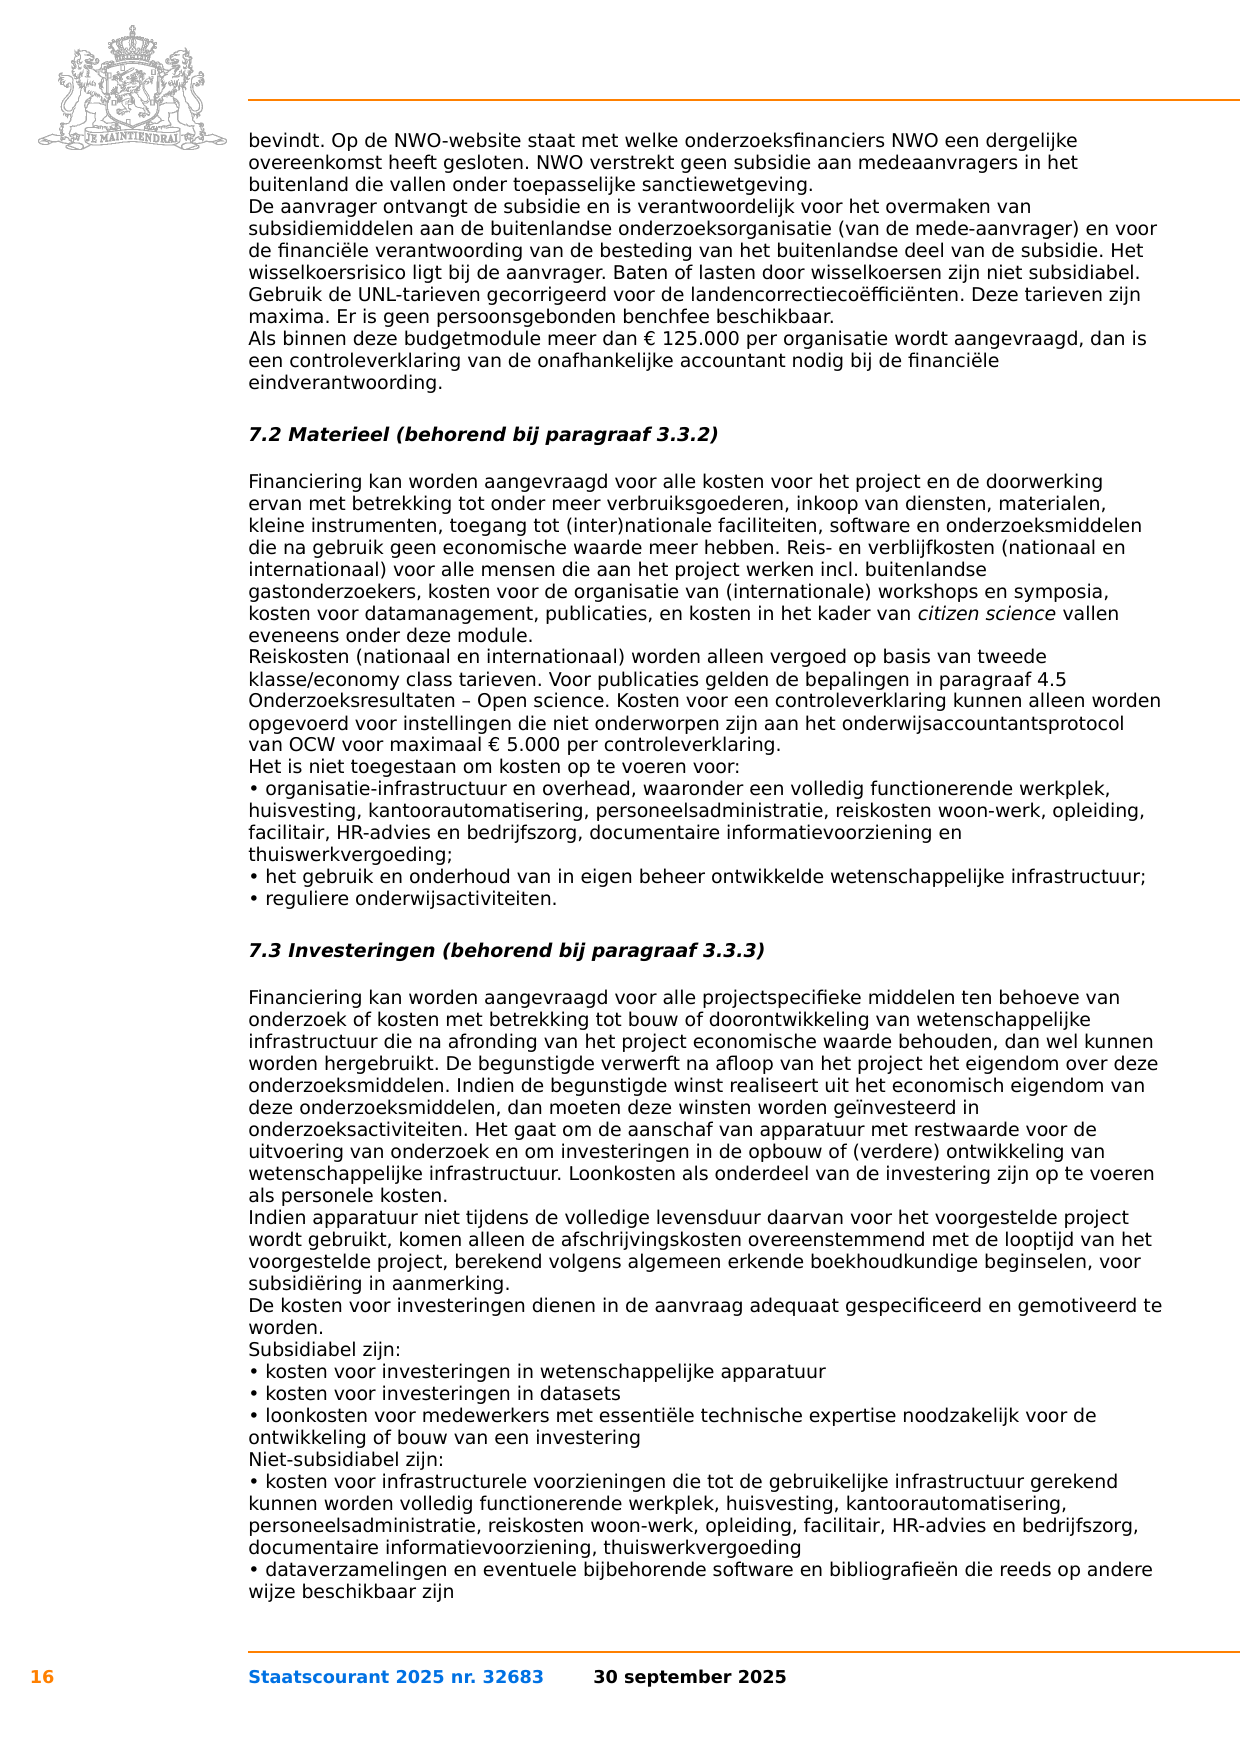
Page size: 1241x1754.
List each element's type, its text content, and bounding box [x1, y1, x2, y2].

text Gebruik de UNL-tarieven gecorrigeerd voor de landencorrectiecoëfficiënten. Deze tarieven zijn maxima. Er is geen persoonsgebonden benchfee beschikbaar. [248, 284, 1163, 328]
text • het gebruik en onderhoud van in eigen beheer ontwikkelde wetenschappelijke infrastructuur; [248, 866, 1163, 888]
text • reguliere onderwijsactiviteiten. [248, 888, 1163, 910]
text • kosten voor investeringen in wetenschappelijke apparatuur [248, 1361, 1163, 1383]
picture [38, 25, 227, 150]
text De aanvrager ontvangt de subsidie en is verantwoordelijk voor het overmaken van subsidiemiddelen aan de buitenlandse onderzoeksorganisatie (van de mede-aanvrager) en voor de financiële verantwoording van de besteding van het buitenlandse deel van de subsidie. Het wisselkoersrisico ligt bij de aanvrager. Baten of lasten door wisselkoersen zijn niet subsidiabel. [248, 196, 1163, 284]
text Financiering kan worden aangevraagd voor alle kosten voor het project en de doorwerking ervan met betrekking tot onder meer verbruiksgoederen, inkoop van diensten, materialen, kleine instrumenten, toegang tot (inter)nationale faciliteiten, software en onderzoeksmiddelen die na gebruik geen economische waarde meer hebben. Reis- en verblijfkosten (nationaal en internationaal) voor alle mensen die aan het project werken incl. buitenlandse gastonderzoekers, kosten voor de organisatie van (internationale) workshops en symposia, kosten voor datamanagement, publicaties, en kosten in het kader van citizen science vallen eveneens onder deze module. [248, 471, 1163, 646]
text bevindt. Op de NWO-website staat met welke onderzoeksfinanciers NWO een dergelijke overeenkomst heeft gesloten. NWO verstrekt geen subsidie aan medeaanvragers in het buitenland die vallen onder toepasselijke sanctiewetgeving. [248, 130, 1163, 196]
text Als binnen deze budgetmodule meer dan € 125.000 per organisatie wordt aangevraagd, dan is een controleverklaring van de onafhankelijke accountant nodig bij de financiële eindverantwoording. [248, 328, 1163, 394]
text • kosten voor investeringen in datasets [248, 1383, 1163, 1405]
subtitle 7.2 Materieel (behorend bij paragraaf 3.3.2) [248, 424, 1163, 446]
text Het is niet toegestaan om kosten op te voeren voor: [248, 756, 1163, 778]
text • organisatie-infrastructuur en overhead, waaronder een volledig functionerende werkplek, huisvesting, kantoorautomatisering, personeelsadministratie, reiskosten woon-werk, opleiding, facilitair, HR-advies en bedrijfszorg, documentaire informatievoorziening en thuiswerkvergoeding; [248, 778, 1163, 866]
text • loonkosten voor medewerkers met essentiële technische expertise noodzakelijk voor de ontwikkeling of bouw van een investering [248, 1405, 1163, 1449]
text Indien apparatuur niet tijdens de volledige levensduur daarvan voor het voorgestelde project wordt gebruikt, komen alleen de afschrijvingskosten overeenstemmend met de looptijd van het voorgestelde project, berekend volgens algemeen erkende boekhoudkundige beginselen, voor subsidiëring in aanmerking. [248, 1207, 1163, 1295]
text • kosten voor infrastructurele voorzieningen die tot de gebruikelijke infrastructuur gerekend kunnen worden volledig functionerende werkplek, huisvesting, kantoorautomatisering, personeelsadministratie, reiskosten woon-werk, opleiding, facilitair, HR-advies en bedrijfszorg, documentaire informatievoorziening, thuiswerkvergoeding [248, 1471, 1163, 1559]
text Subsidiabel zijn: [248, 1339, 1163, 1361]
text Reiskosten (nationaal en internationaal) worden alleen vergoed op basis van tweede klasse/economy class tarieven. Voor publicaties gelden de bepalingen in paragraaf 4.5 Onderzoeksresultaten – Open science. Kosten voor een controleverklaring kunnen alleen worden opgevoerd voor instellingen die niet onderworpen zijn aan het onderwijsaccountantsprotocol van OCW voor maximaal € 5.000 per controleverklaring. [248, 646, 1163, 756]
text Niet-subsidiabel zijn: [248, 1449, 1163, 1471]
text Financiering kan worden aangevraagd voor alle projectspecifieke middelen ten behoeve van onderzoek of kosten met betrekking tot bouw of doorontwikkeling van wetenschappelijke infrastructuur die na afronding van het project economische waarde behouden, dan wel kunnen worden hergebruikt. De begunstigde verwerft na afloop van het project het eigendom over deze onderzoeksmiddelen. Indien de begunstigde winst realiseert uit het economisch eigendom van deze onderzoeksmiddelen, dan moeten deze winsten worden geïnvesteerd in onderzoeksactiviteiten. Het gaat om de aanschaf van apparatuur met restwaarde voor de uitvoering van onderzoek en om investeringen in de opbouw of (verdere) ontwikkeling van wetenschappelijke infrastructuur. Loonkosten als onderdeel van de investering zijn op te voeren als personele kosten. [248, 987, 1163, 1207]
text • dataverzamelingen en eventuele bijbehorende software en bibliografieën die reeds op andere wijze beschikbaar zijn [248, 1559, 1163, 1603]
subtitle 7.3 Investeringen (behorend bij paragraaf 3.3.3) [248, 940, 1163, 962]
text De kosten voor investeringen dienen in de aanvraag adequaat gespecificeerd en gemotiveerd te worden. [248, 1295, 1163, 1339]
